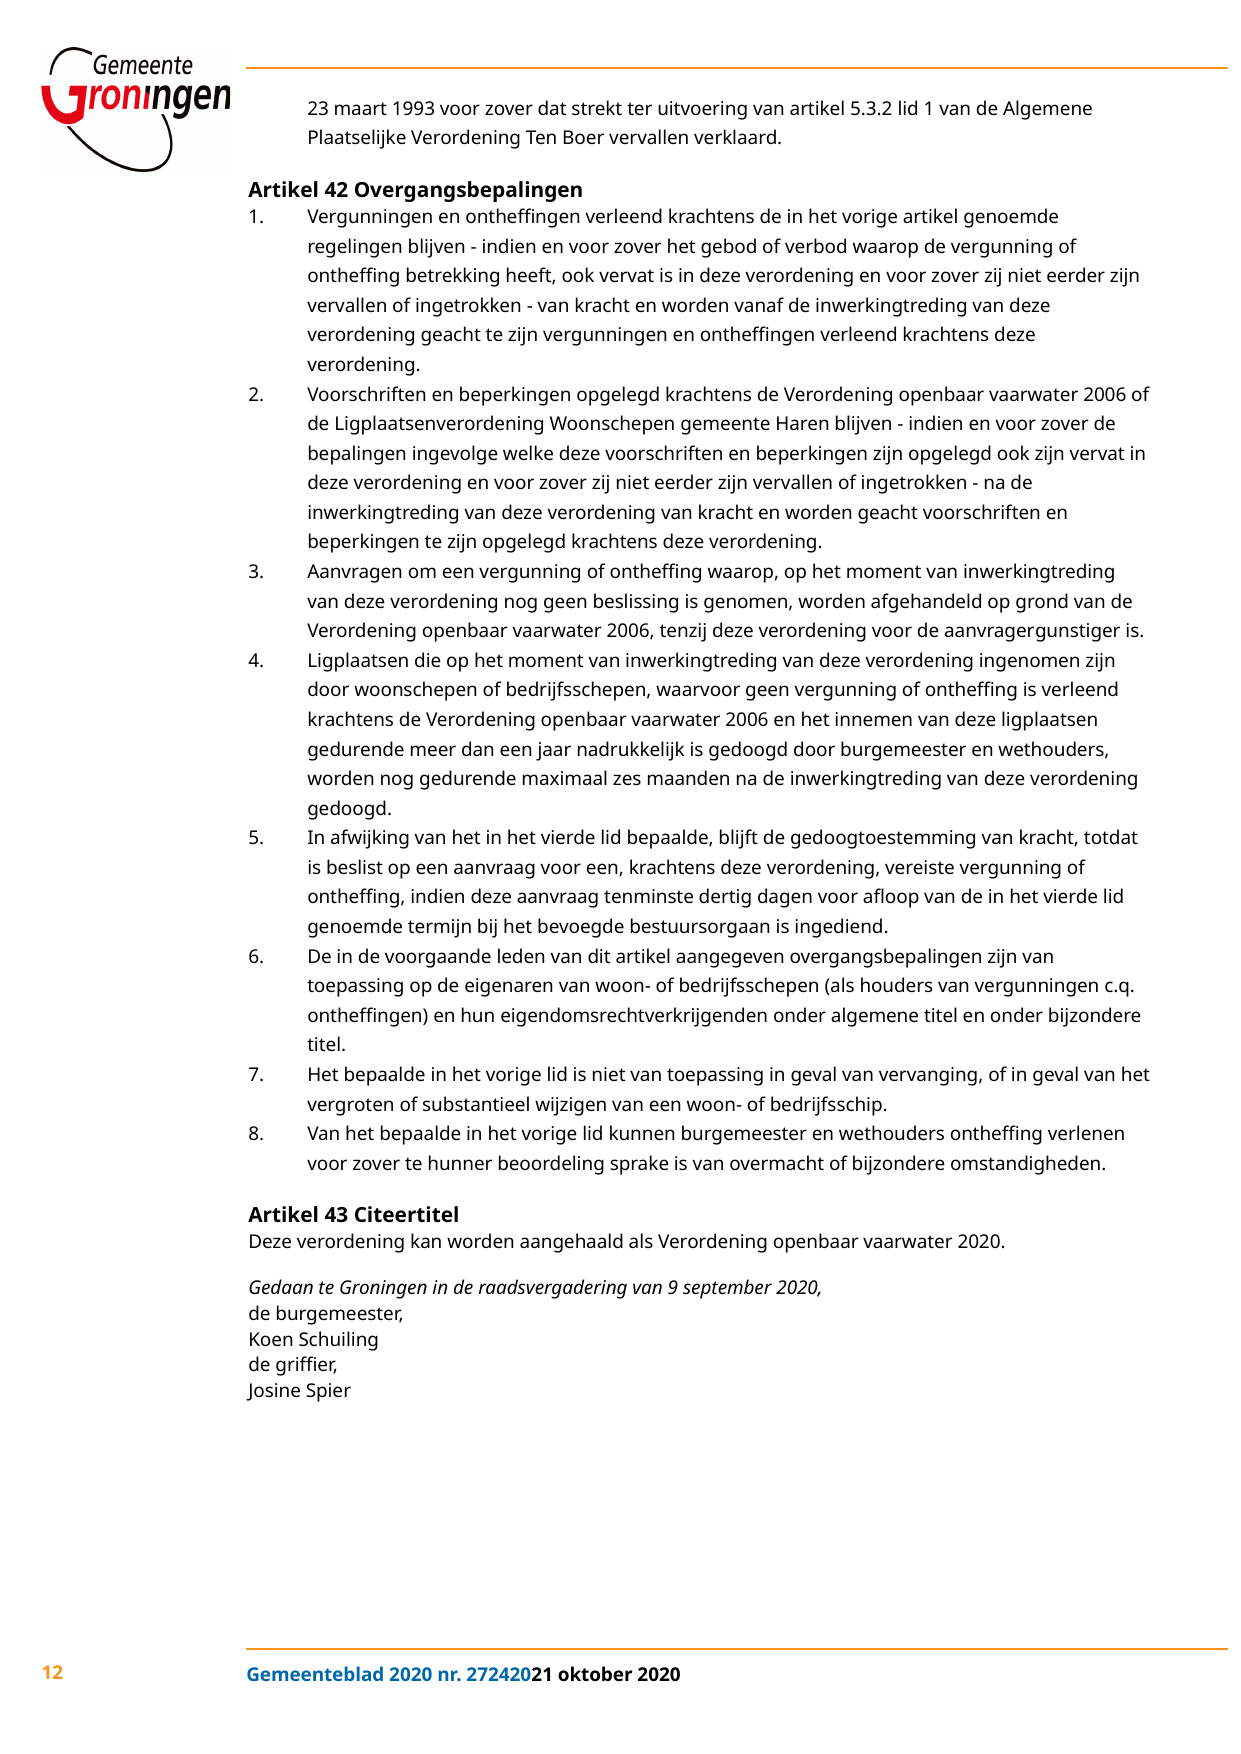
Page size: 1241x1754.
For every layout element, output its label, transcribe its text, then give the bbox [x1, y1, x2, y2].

list De in de voorgaande leden van dit artikel aangegeven overgangsbepalingen zijn van toepassing op de eigenaren van woon- of bedrijfsschepen (als houders van vergunningen c.q. ontheffingen) en hun eigendomsrechtverkrijgenden onder algemene titel en onder bijzondere titel. [248, 943, 1152, 1057]
list Het bepaalde in het vorige lid is niet van toepassing in geval van vervanging, of in geval van het vergroten of substantieel wijzigen van een woon- of bedrijfsschip. [248, 1061, 1152, 1116]
text de griffier, [248, 1352, 1152, 1377]
list Voorschriften en beperkingen opgelegd krachtens de Verordening openbaar vaarwater 2006 of de Ligplaatsenverordening Woonschepen gemeente Haren blijven - indien en voor zover de bepalingen ingevolge welke deze voorschriften en beperkingen zijn opgelegd ook zijn vervat in deze verordening en voor zover zij niet eerder zijn vervallen of ingetrokken - na de inwerkingtreding van deze verordening van kracht en worden geacht voorschriften en beperkingen te zijn opgelegd krachtens deze verordening. [248, 381, 1152, 554]
text Koen Schuiling [248, 1326, 1152, 1352]
list Aanvragen om een vergunning of ontheffing waarop, op het moment van inwerkingtreding van deze verordening nog geen beslissing is genomen, worden afgehandeld op grond van de Verordening openbaar vaarwater 2006, tenzij deze verordening voor de aanvragergunstiger is. [248, 558, 1152, 643]
text Artikel 43 Citeertitel [248, 1200, 1152, 1229]
text Gedaan te Groningen in de raadsvergadering van 9 september 2020, [248, 1274, 1152, 1300]
list 23 maart 1993 voor zover dat strekt ter uitvoering van artikel 5.3.2 lid 1 van de Algemene Plaatselijke Verordening Ten Boer vervallen verklaard. [248, 95, 1152, 150]
list Van het bepaalde in het vorige lid kunnen burgemeester en wethouders ontheffing verlenen voor zover te hunner beoordeling sprake is van overmacht of bijzondere omstandigheden. [248, 1120, 1152, 1176]
list Ligplaatsen die op het moment van inwerkingtreding van deze verordening ingenomen zijn door woonschepen of bedrijfsschepen, waarvoor geen vergunning of ontheffing is verleend krachtens de Verordening openbaar vaarwater 2006 en het innemen van deze ligplaatsen gedurende meer dan een jaar nadrukkelijk is gedoogd door burgemeester en wethouders, worden nog gedurende maximaal zes maanden na de inwerkingtreding van deze verordening gedoogd. [248, 647, 1152, 821]
list In afwijking van het in het vierde lid bepaalde, blijft de gedoogtoestemming van kracht, totdat is beslist op een aanvraag voor een, krachtens deze verordening, vereiste vergunning of ontheffing, indien deze aanvraag tenminste dertig dagen voor afloop van de in het vierde lid genoemde termijn bij het bevoegde bestuursorgaan is ingediend. [248, 824, 1152, 939]
text Josine Spier [248, 1377, 1152, 1403]
picture [41, 47, 231, 172]
text Artikel 42 Overgangsbepalingen [248, 175, 1152, 203]
list Vergunningen en ontheffingen verleend krachtens de in het vorige artikel genoemde regelingen blijven - indien en voor zover het gebod of verbod waarop de vergunning of ontheffing betrekking heeft, ook vervat is in deze verordening en voor zover zij niet eerder zijn vervallen of ingetrokken - van kracht en worden vanaf de inwerkingtreding van deze verordening geacht te zijn vergunningen en ontheffingen verleend krachtens deze verordening. [248, 203, 1152, 377]
text de burgemeester, [248, 1300, 1152, 1326]
text Deze verordening kan worden aangehaald als Verordening openbaar vaarwater 2020. [248, 1229, 1152, 1254]
